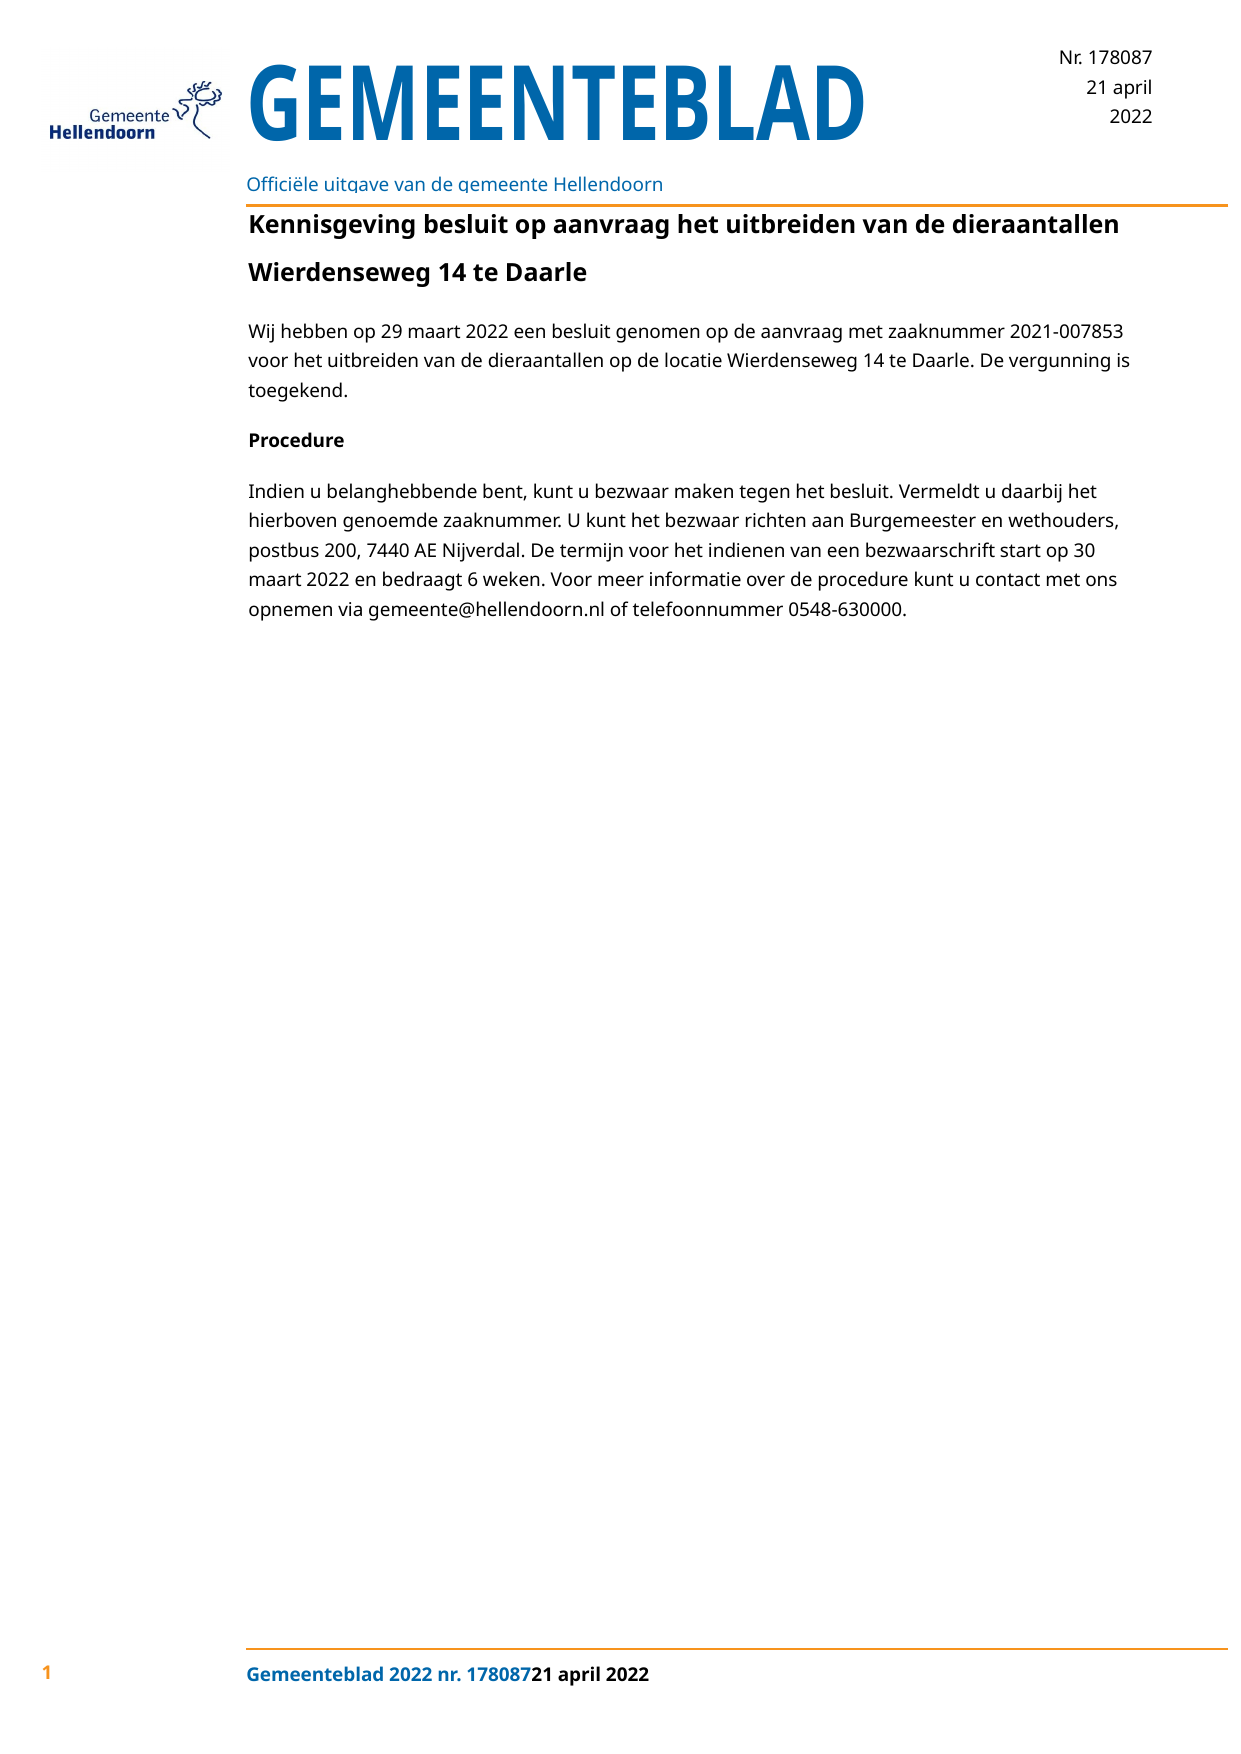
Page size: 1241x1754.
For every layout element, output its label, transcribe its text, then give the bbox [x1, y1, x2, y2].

text Indien u belanghebbende bent, kunt u bezwaar maken tegen het besluit. Vermeldt u daarbij het hierboven genoemde zaaknummer. U kunt het bezwaar richten aan Burgemeester en wethouders, postbus 200, 7440 AE Nijverdal. De termijn voor het indienen van een bezwaarschrift start op 30 maart 2022 en bedraagt 6 weken. Voor meer informatie over de procedure kunt u contact met ons opnemen via gemeente@hellendoorn.nl of telefoonnummer 0548-630000. [248, 478, 1152, 622]
text Procedure [248, 427, 1152, 453]
text Kennisgeving besluit op aanvraag het uitbreiden van de dieraantallen Wierdenseweg 14 te Daarle [248, 207, 1152, 288]
text Wij hebben op 29 maart 2022 een besluit genomen op de aanvraag met zaaknummer 2021-007853 voor het uitbreiden van de dieraantallen op de locatie Wierdenseweg 14 te Daarle. De vergunning is toegekend. [248, 318, 1152, 403]
picture [41, 47, 231, 172]
